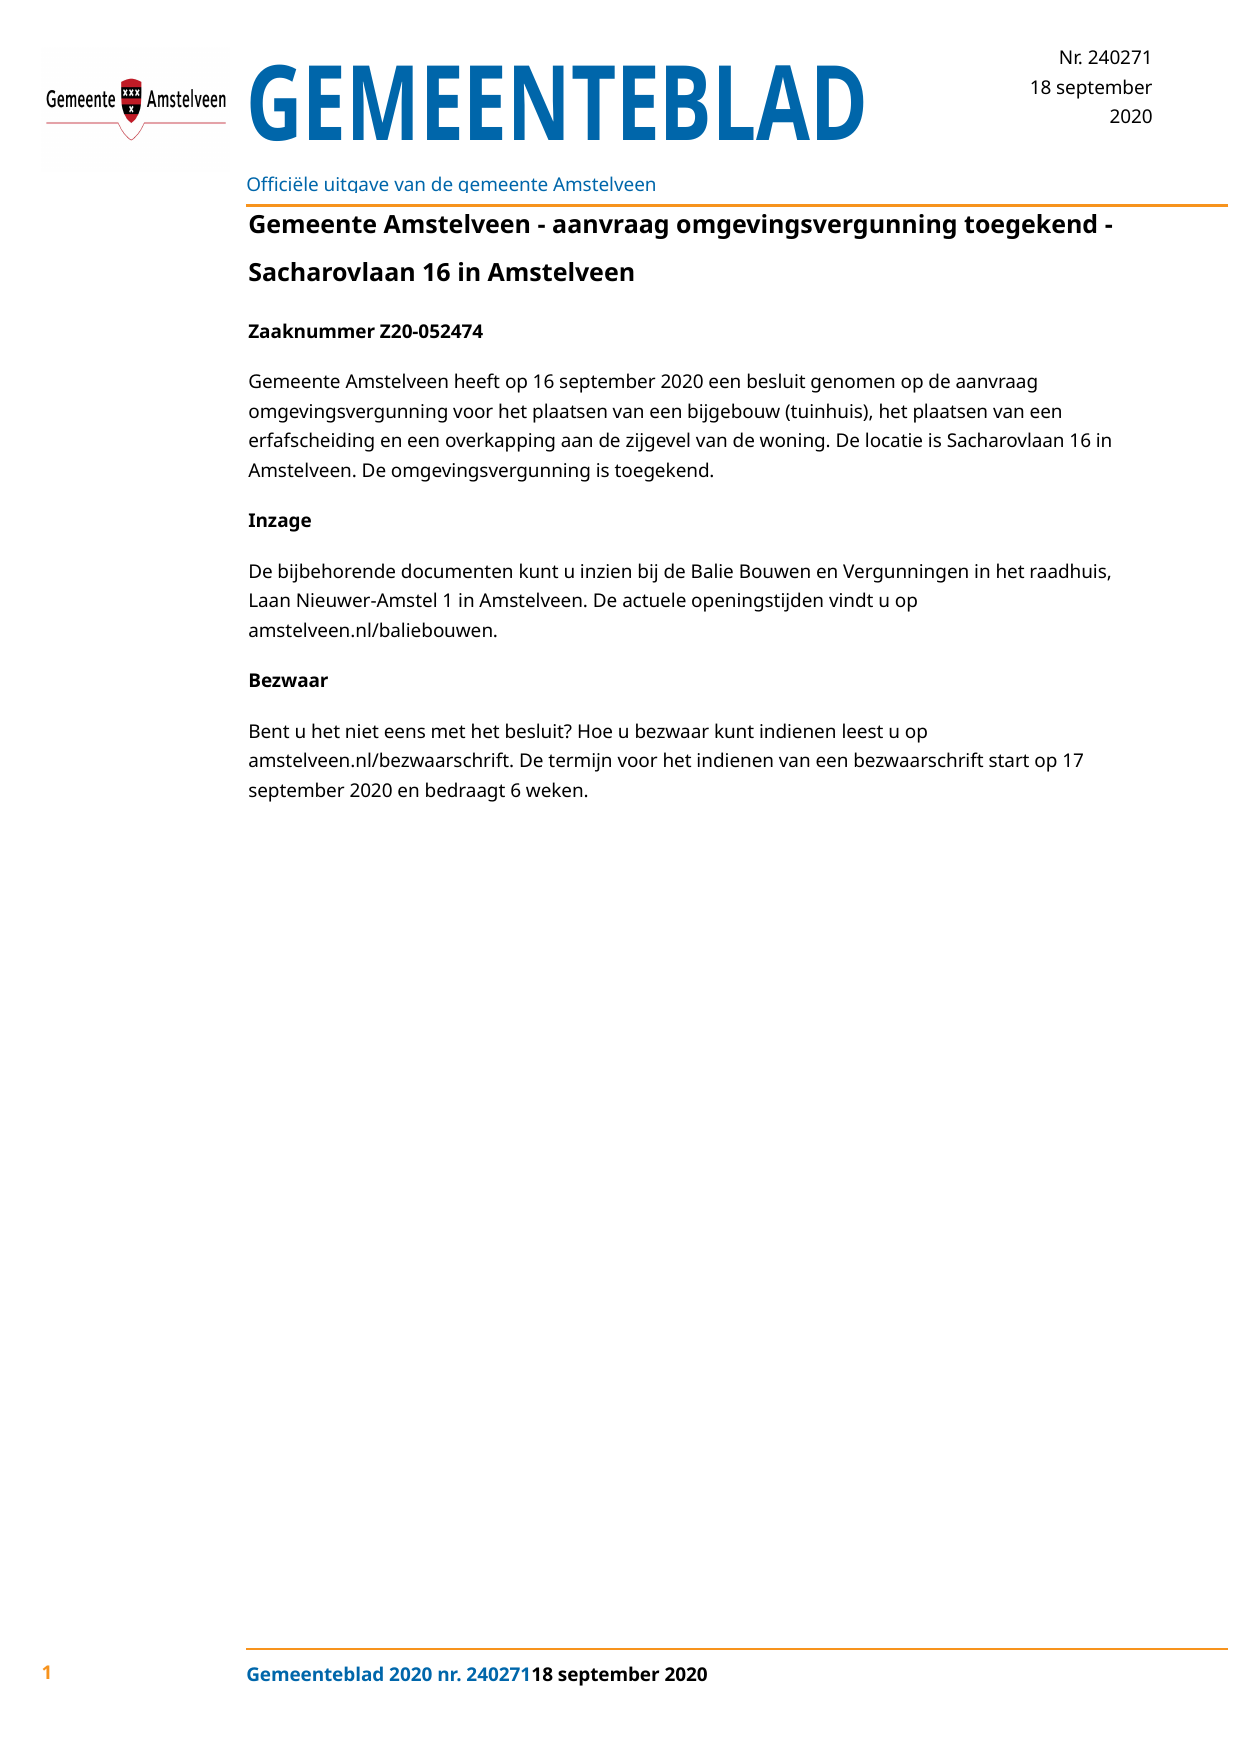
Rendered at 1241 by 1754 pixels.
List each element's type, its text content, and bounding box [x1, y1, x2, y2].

text De bijbehorende documenten kunt u inzien bij de Balie Bouwen en Vergunningen in het raadhuis, Laan Nieuwer-Amstel 1 in Amstelveen. De actuele openingstijden vindt u op amstelveen.nl/baliebouwen. [248, 558, 1152, 643]
text Bent u het niet eens met het besluit? Hoe u bezwaar kunt indienen leest u op amstelveen.nl/bezwaarschrift. De termijn voor het indienen van een bezwaarschrift start op 17 september 2020 en bedraagt 6 weken. [248, 718, 1152, 803]
text Gemeente Amstelveen - aanvraag omgevingsvergunning toegekend - Sacharovlaan 16 in Amstelveen [248, 207, 1152, 288]
text Inzage [248, 507, 1152, 533]
text Bezwaar [248, 667, 1152, 693]
picture [41, 47, 231, 172]
text Zaaknummer Z20-052474 [248, 318, 1152, 344]
text Gemeente Amstelveen heeft op 16 september 2020 een besluit genomen op de aanvraag omgevingsvergunning voor het plaatsen van een bijgebouw (tuinhuis), het plaatsen van een erfafscheiding en een overkapping aan de zijgevel van de woning. De locatie is Sacharovlaan 16 in Amstelveen. De omgevingsvergunning is toegekend. [248, 368, 1152, 483]
